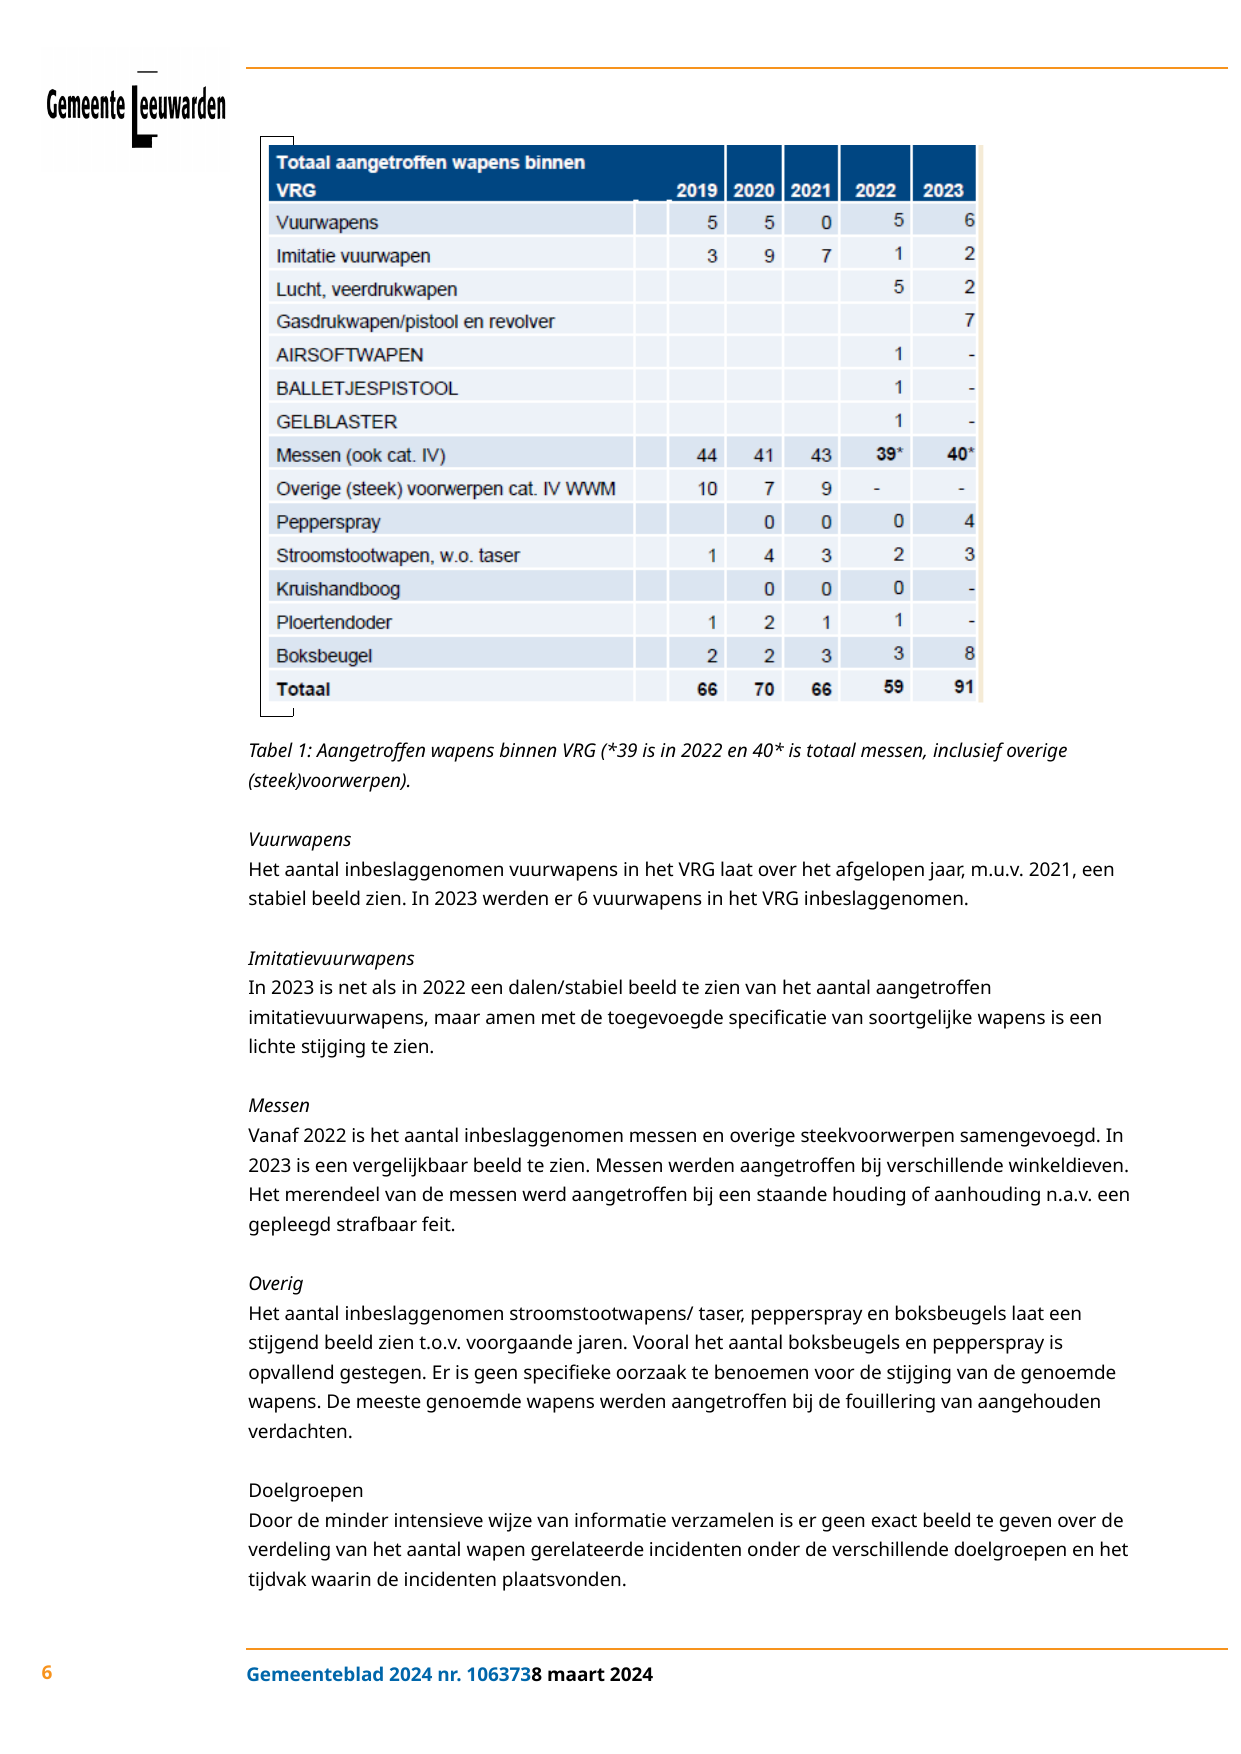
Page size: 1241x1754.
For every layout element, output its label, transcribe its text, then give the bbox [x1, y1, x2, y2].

text Het aantal inbeslaggenomen vuurwapens in het VRG laat over het afgelopen jaar, m.u.v. 2021, een stabiel beeld zien. In 2023 werden er 6 vuurwapens in het VRG inbeslaggenomen. [248, 856, 1152, 911]
text Messen [248, 1093, 1152, 1118]
picture [268, 145, 984, 708]
text In 2023 is net als in 2022 een dalen/stabiel beeld te zien van het aantal aangetroffen imitatievuurwapens, maar amen met de toegevoegde specificatie van soortgelijke wapens is een lichte stijging te zien. [248, 974, 1152, 1059]
text Vuurwapens [248, 826, 1152, 852]
text Imitatievuurwapens [248, 945, 1152, 971]
text Vanaf 2022 is het aantal inbeslaggenomen messen en overige steekvoorwerpen samengevoegd. In 2023 is een vergelijkbaar beeld te zien. Messen werden aangetroffen bij verschillende winkeldieven. Het merendeel van de messen werd aangetroffen bij een staande houding of aanhouding n.a.v. een gepleegd strafbaar feit. [248, 1122, 1152, 1237]
picture [41, 47, 231, 172]
text Doelgroepen [248, 1477, 1152, 1503]
text Door de minder intensieve wijze van informatie verzamelen is er geen exact beeld te geven over de verdeling van het aantal wapen gerelateerde incidenten onder de verschillende doelgroepen en het tijdvak waarin de incidenten plaatsvonden. [248, 1507, 1152, 1592]
text Tabel 1: Aangetroffen wapens binnen VRG (*39 is in 2022 en 40* is totaal messen, inclusief overige (steek)voorwerpen). [248, 738, 1152, 793]
text Overig [248, 1270, 1152, 1296]
text Het aantal inbeslaggenomen stroomstootwapens/ taser, pepperspray en boksbeugels laat een stijgend beeld zien t.o.v. voorgaande jaren. Vooral het aantal boksbeugels en pepperspray is opvallend gestegen. Er is geen specifieke oorzaak te benoemen voor de stijging van de genoemde wapens. De meeste genoemde wapens werden aangetroffen bij de fouillering van aangehouden verdachten. [248, 1300, 1152, 1444]
